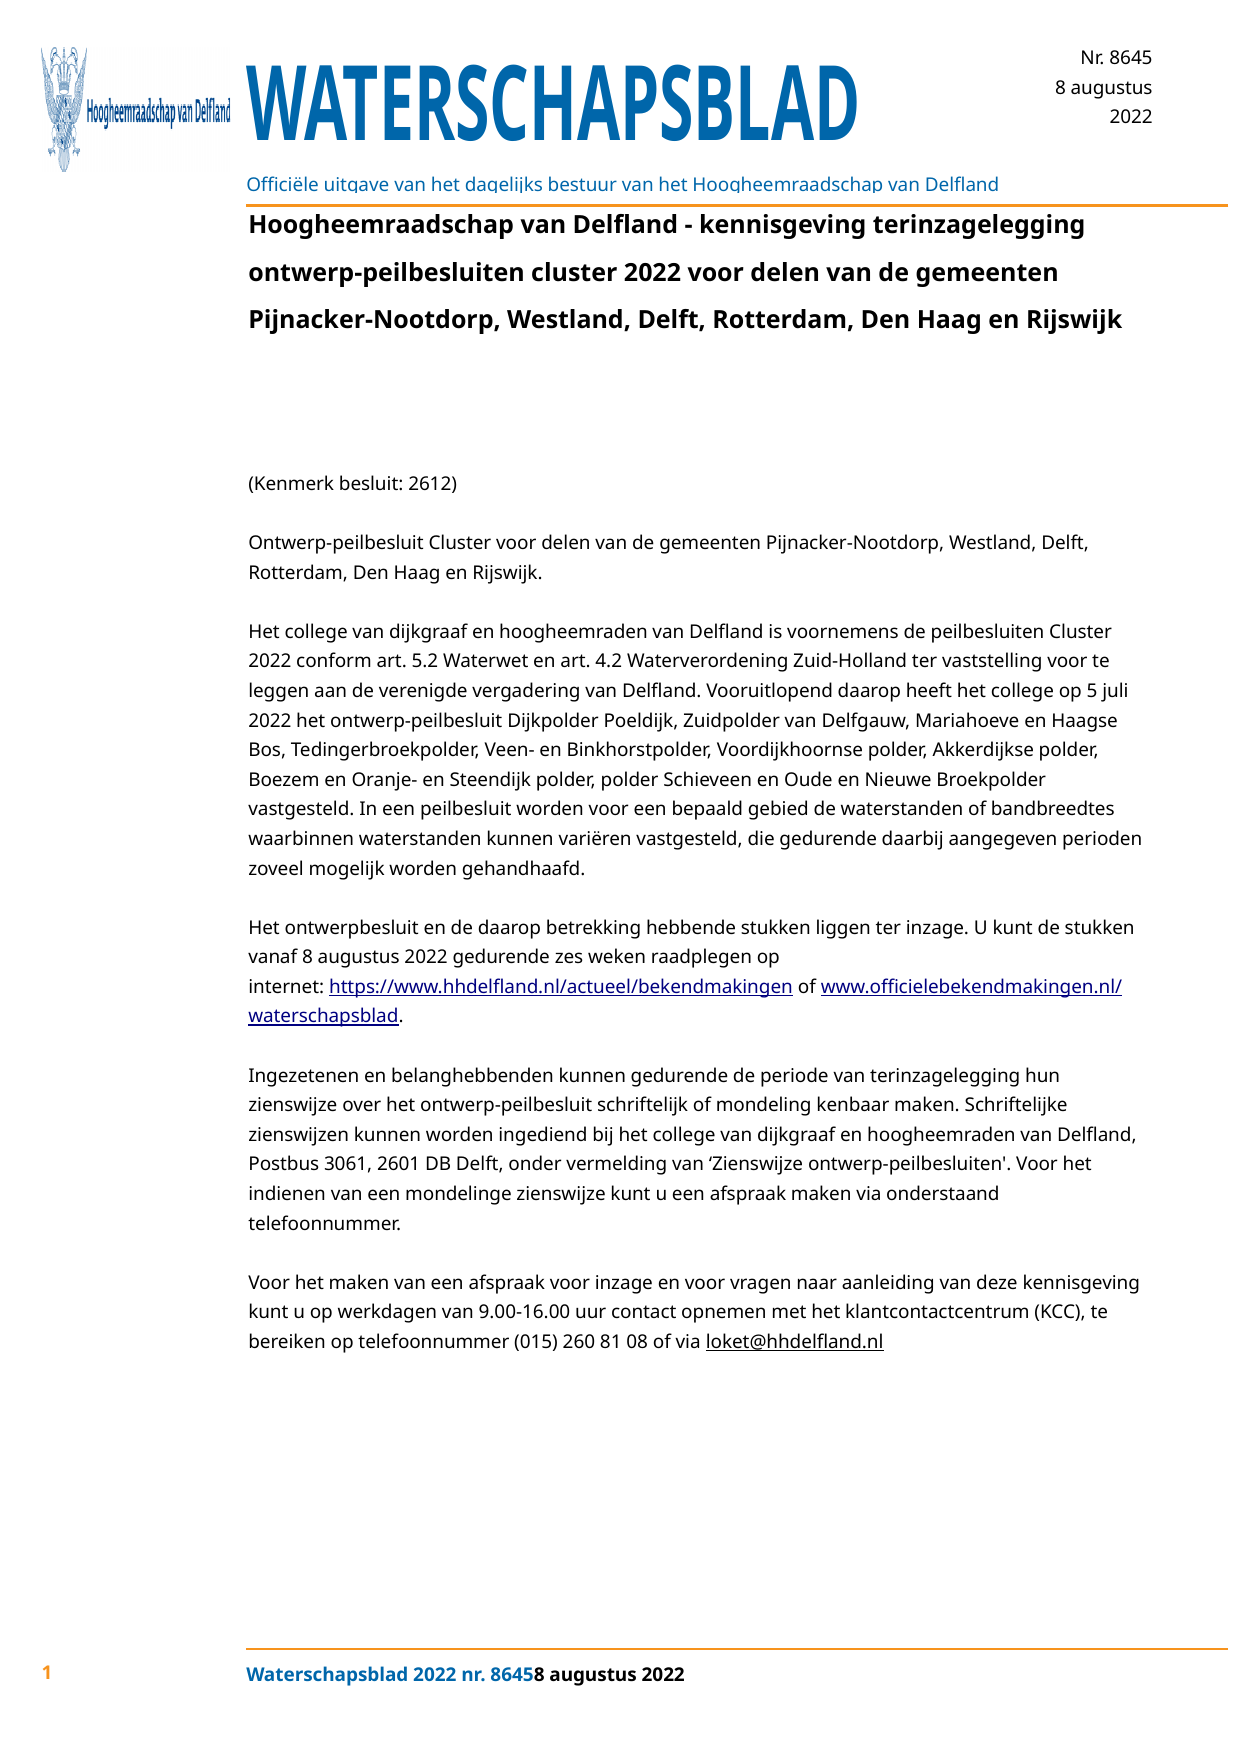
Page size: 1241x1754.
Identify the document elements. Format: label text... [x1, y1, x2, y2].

text Ingezetenen en belanghebbenden kunnen gedurende de periode van terinzagelegging hun zienswijze over het ontwerp-peilbesluit schriftelijk of mondeling kenbaar maken. Schriftelijke zienswijzen kunnen worden ingediend bij het college van dijkgraaf en hoogheemraden van Delfland, Postbus 3061, 2601 DB Delft, onder vermelding van ‘Zienswijze ontwerp-peilbesluiten'. Voor het indienen van een mondelinge zienswijze kunt u een afspraak maken via onderstaand telefoonnummer. [248, 1062, 1152, 1235]
picture [41, 47, 231, 172]
text Hoogheemraadschap van Delfland - kennisgeving terinzagelegging ontwerp-peilbesluiten cluster 2022 voor delen van de gemeenten Pijnacker-Nootdorp, Westland, Delft, Rotterdam, Den Haag en Rijswijk [248, 207, 1152, 336]
text Het college van dijkgraaf en hoogheemraden van Delfland is voornemens de peilbesluiten Cluster 2022 conform art. 5.2 Waterwet en art. 4.2 Waterverordening Zuid-Holland ter vaststelling voor te leggen aan de verenigde vergadering van Delfland. Vooruitlopend daarop heeft het college op 5 juli 2022 het ontwerp-peilbesluit Dijkpolder Poeldijk, Zuidpolder van Delfgauw, Mariahoeve en Haagse Bos, Tedingerbroekpolder, Veen- en Binkhorstpolder, Voordijkhoornse polder, Akkerdijkse polder, Boezem en Oranje- en Steendijk polder, polder Schieveen en Oude en Nieuwe Broekpolder vastgesteld. In een peilbesluit worden voor een bepaald gebied de waterstanden of bandbreedtes waarbinnen waterstanden kunnen variëren vastgesteld, die gedurende daarbij aangegeven perioden zoveel mogelijk worden gehandhaafd. [248, 618, 1152, 880]
text Ontwerp-peilbesluit Cluster voor delen van de gemeenten Pijnacker-Nootdorp, Westland, Delft, Rotterdam, Den Haag en Rijswijk. [248, 529, 1152, 584]
text Het ontwerpbesluit en de daarop betrekking hebbende stukken liggen ter inzage. U kunt de stukken vanaf 8 augustus 2022 gedurende zes weken raadplegen op internet: https://www.hhdelfland.nl/actueel/bekendmakingen of www.officielebekendmakingen.nl/waterschapsblad. [248, 914, 1152, 1028]
text Voor het maken van een afspraak voor inzage en voor vragen naar aanleiding van deze kennisgeving kunt u op werkdagen van 9.00-16.00 uur contact opnemen met het klantcontactcentrum (KCC), te bereiken op telefoonnummer (015) 260 81 08 of via loket@hhdelfland.nl [248, 1269, 1152, 1354]
text (Kenmerk besluit: 2612) [248, 470, 1152, 496]
